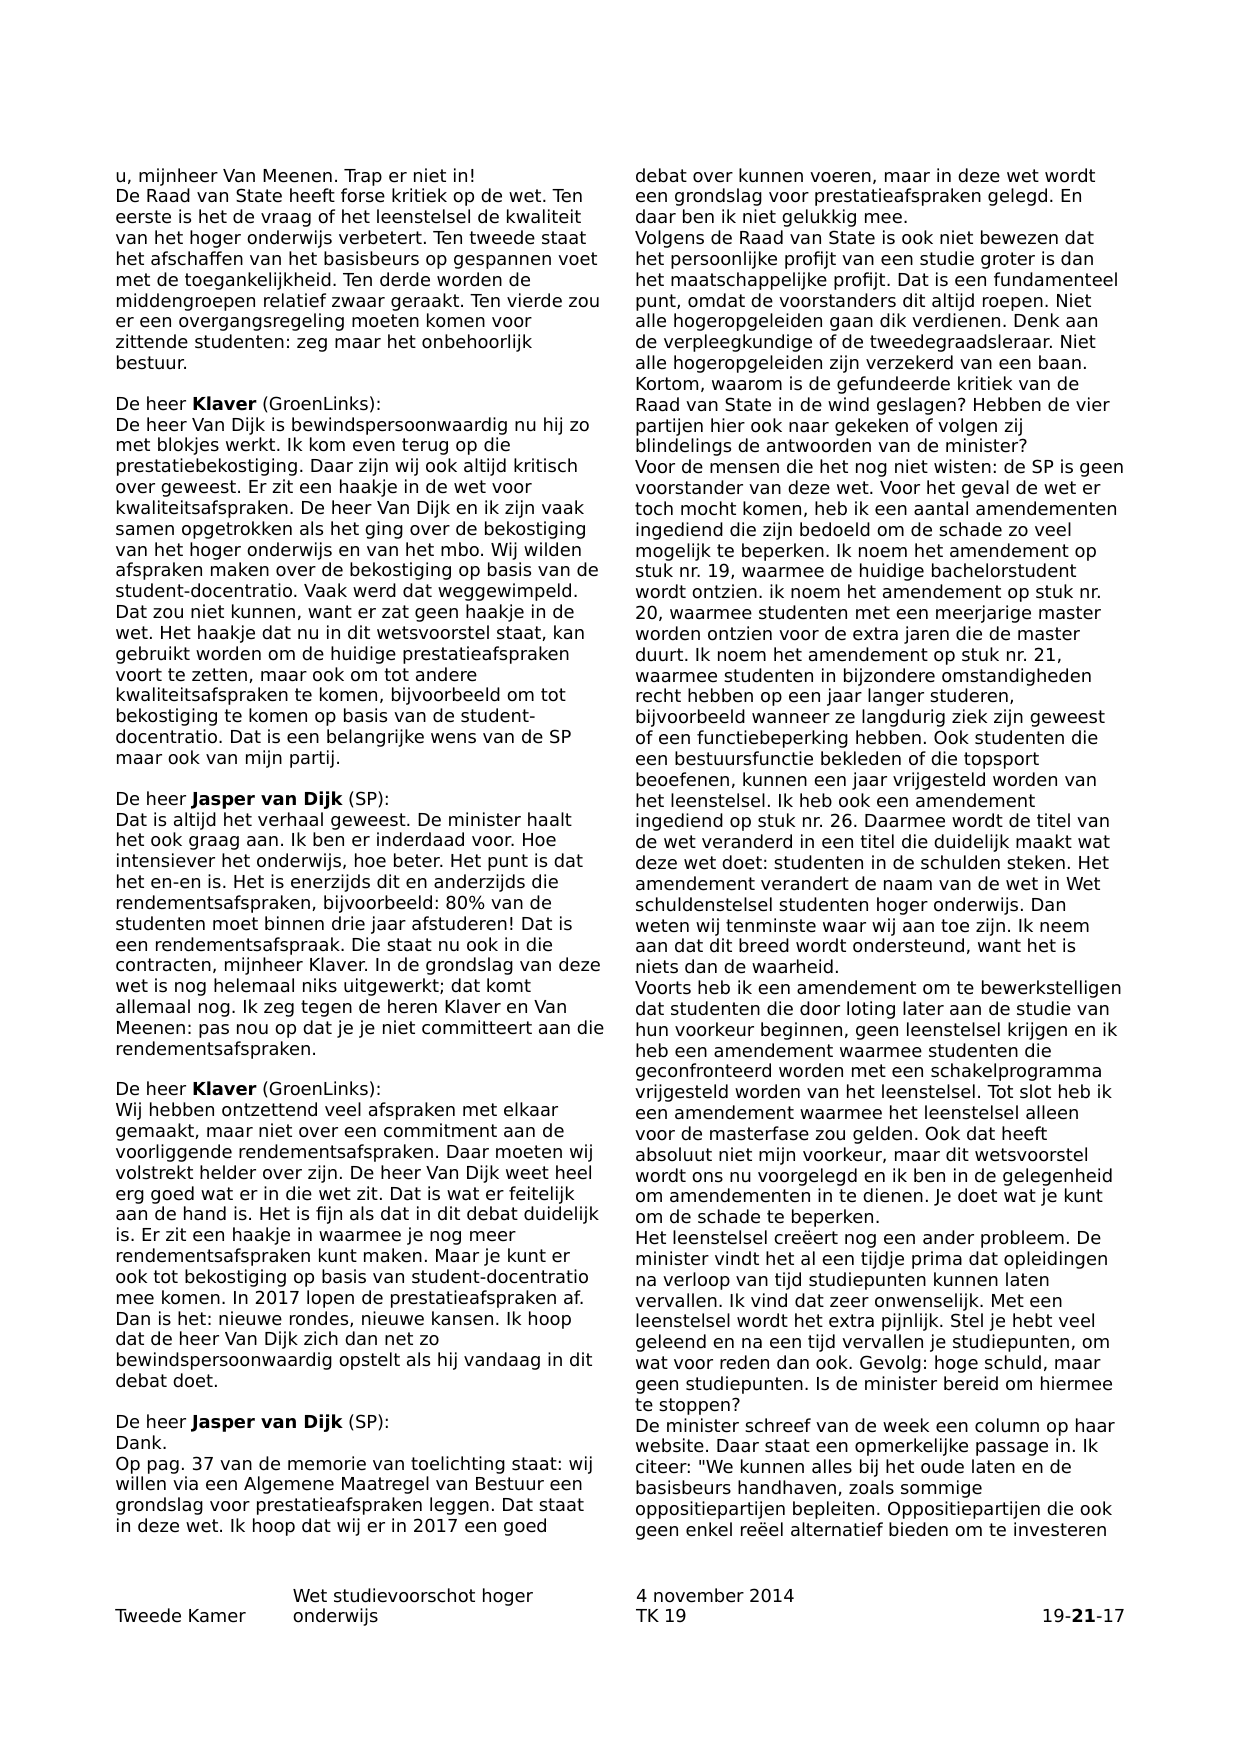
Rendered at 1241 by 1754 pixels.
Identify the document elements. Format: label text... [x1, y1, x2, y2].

text Voor de mensen die het nog niet wisten: de SP is geen voorstander van deze wet. Voor het geval de wet er toch mocht komen, heb ik een aantal amendementen ingediend die zijn bedoeld om de schade zo veel mogelijk te beperken. Ik noem het amendement op stuk nr. 19, waarmee de huidige bachelorstudent wordt ontzien. ik noem het amendement op stuk nr. 20, waarmee studenten met een meerjarige master worden ontzien voor de extra jaren die de master duurt. Ik noem het amendement op stuk nr. 21, waarmee studenten in bijzondere omstandigheden recht hebben op een jaar langer studeren, bijvoorbeeld wanneer ze langdurig ziek zijn geweest of een functiebeperking hebben. Ook studenten die een bestuursfunctie bekleden of die topsport beoefenen, kunnen een jaar vrijgesteld worden van het leenstelsel. Ik heb ook een amendement ingediend op stuk nr. 26. Daarmee wordt de titel van de wet veranderd in een titel die duidelijk maakt wat deze wet doet: studenten in de schulden steken. Het amendement verandert de naam van de wet in Wet schuldenstelsel studenten hoger onderwijs. Dan weten wij tenminste waar wij aan toe zijn. Ik neem aan dat dit breed wordt ondersteund, want het is niets dan de waarheid. [635, 457, 1125, 978]
text Op pag. 37 van de memorie van toelichting staat: wij willen via een Algemene Maatregel van Bestuur een grondslag voor prestatieafspraken leggen. Dat staat in deze wet. Ik hoop dat wij er in 2017 een goed [115, 1453, 605, 1537]
text De heer Klaver (GroenLinks): [115, 394, 605, 414]
text De heer Van Dijk is bewindspersoonwaardig nu hij zo met blokjes werkt. Ik kom even terug op die prestatiebekostiging. Daar zijn wij ook altijd kritisch over geweest. Er zit een haakje in de wet voor kwaliteitsafspraken. De heer Van Dijk en ik zijn vaak samen opgetrokken als het ging over de bekostiging van het hoger onderwijs en van het mbo. Wij wilden afspraken maken over de bekostiging op basis van de student-docentratio. Vaak werd dat weggewimpeld. Dat zou niet kunnen, want er zat geen haakje in de wet. Het haakje dat nu in dit wetsvoorstel staat, kan gebruikt worden om de huidige prestatieafspraken voort te zetten, maar ook om tot andere kwaliteitsafspraken te komen, bijvoorbeeld om tot bekostiging te komen op basis van de student-docentratio. Dat is een belangrijke wens van de SP maar ook van mijn partij. [115, 414, 605, 768]
text De Raad van State heeft forse kritiek op de wet. Ten eerste is het de vraag of het leenstelsel de kwaliteit van het hoger onderwijs verbetert. Ten tweede staat het afschaffen van het basisbeurs op gespannen voet met de toegankelijkheid. Ten derde worden de middengroepen relatief zwaar geraakt. Ten vierde zou er een overgangsregeling moeten komen voor zittende studenten: zeg maar het onbehoorlijk bestuur. [115, 186, 605, 374]
text debat over kunnen voeren, maar in deze wet wordt een grondslag voor prestatieafspraken gelegd. En daar ben ik niet gelukkig mee. [635, 165, 1125, 228]
text De heer Jasper van Dijk (SP): [115, 1412, 605, 1432]
text De minister schreef van de week een column op haar website. Daar staat een opmerkelijke passage in. Ik citeer: "We kunnen alles bij het oude laten en de basisbeurs handhaven, zoals sommige oppositiepartijen bepleiten. Oppositiepartijen die ook geen enkel reëel alternatief bieden om te investeren [635, 1415, 1125, 1540]
text Volgens de Raad van State is ook niet bewezen dat het persoonlijke profijt van een studie groter is dan het maatschappelijke profijt. Dat is een fundamenteel punt, omdat de voorstanders dit altijd roepen. Niet alle hogeropgeleiden gaan dik verdienen. Denk aan de verpleegkundige of de tweedegraadsleraar. Niet alle hogeropgeleiden zijn verzekerd van een baan. Kortom, waarom is de gefundeerde kritiek van de Raad van State in de wind geslagen? Hebben de vier partijen hier ook naar gekeken of volgen zij blindelings de antwoorden van de minister? [635, 228, 1125, 457]
text Voorts heb ik een amendement om te bewerkstelligen dat studenten die door loting later aan de studie van hun voorkeur beginnen, geen leenstelsel krijgen en ik heb een amendement waarmee studenten die geconfronteerd worden met een schakelprogramma vrijgesteld worden van het leenstelsel. Tot slot heb ik een amendement waarmee het leenstelsel alleen voor de masterfase zou gelden. Ook dat heeft absoluut niet mijn voorkeur, maar dit wetsvoorstel wordt ons nu voorgelegd en ik ben in de gelegenheid om amendementen in te dienen. Je doet wat je kunt om de schade te beperken. [635, 978, 1125, 1228]
text De heer Jasper van Dijk (SP): [115, 788, 605, 809]
text u, mijnheer Van Meenen. Trap er niet in! [115, 165, 605, 186]
text Dat is altijd het verhaal geweest. De minister haalt het ook graag aan. Ik ben er inderdaad voor. Hoe intensiever het onderwijs, hoe beter. Het punt is dat het en-en is. Het is enerzijds dit en anderzijds die rendementsafspraken, bijvoorbeeld: 80% van de studenten moet binnen drie jaar afstuderen! Dat is een rendementsafspraak. Die staat nu ook in die contracten, mijnheer Klaver. In de grondslag van deze wet is nog helemaal niks uitgewerkt; dat komt allemaal nog. Ik zeg tegen de heren Klaver en Van Meenen: pas nou op dat je je niet committeert aan die rendementsafspraken. [115, 809, 605, 1059]
text Het leenstelsel creëert nog een ander probleem. De minister vindt het al een tijdje prima dat opleidingen na verloop van tijd studiepunten kunnen laten vervallen. Ik vind dat zeer onwenselijk. Met een leenstelsel wordt het extra pijnlijk. Stel je hebt veel geleend en na een tijd vervallen je studiepunten, om wat voor reden dan ook. Gevolg: hoge schuld, maar geen studiepunten. Is de minister bereid om hiermee te stoppen? [635, 1228, 1125, 1415]
text De heer Klaver (GroenLinks): [115, 1079, 605, 1100]
text Dank. [115, 1432, 605, 1453]
text Wij hebben ontzettend veel afspraken met elkaar gemaakt, maar niet over een commitment aan de voorliggende rendementsafspraken. Daar moeten wij volstrekt helder over zijn. De heer Van Dijk weet heel erg goed wat er in die wet zit. Dat is wat er feitelijk aan de hand is. Het is fijn als dat in dit debat duidelijk is. Er zit een haakje in waarmee je nog meer rendementsafspraken kunt maken. Maar je kunt er ook tot bekostiging op basis van student-docentratio mee komen. In 2017 lopen de prestatieafspraken af. Dan is het: nieuwe rondes, nieuwe kansen. Ik hoop dat de heer Van Dijk zich dan net zo bewindspersoonwaardig opstelt als hij vandaag in dit debat doet. [115, 1100, 605, 1392]
